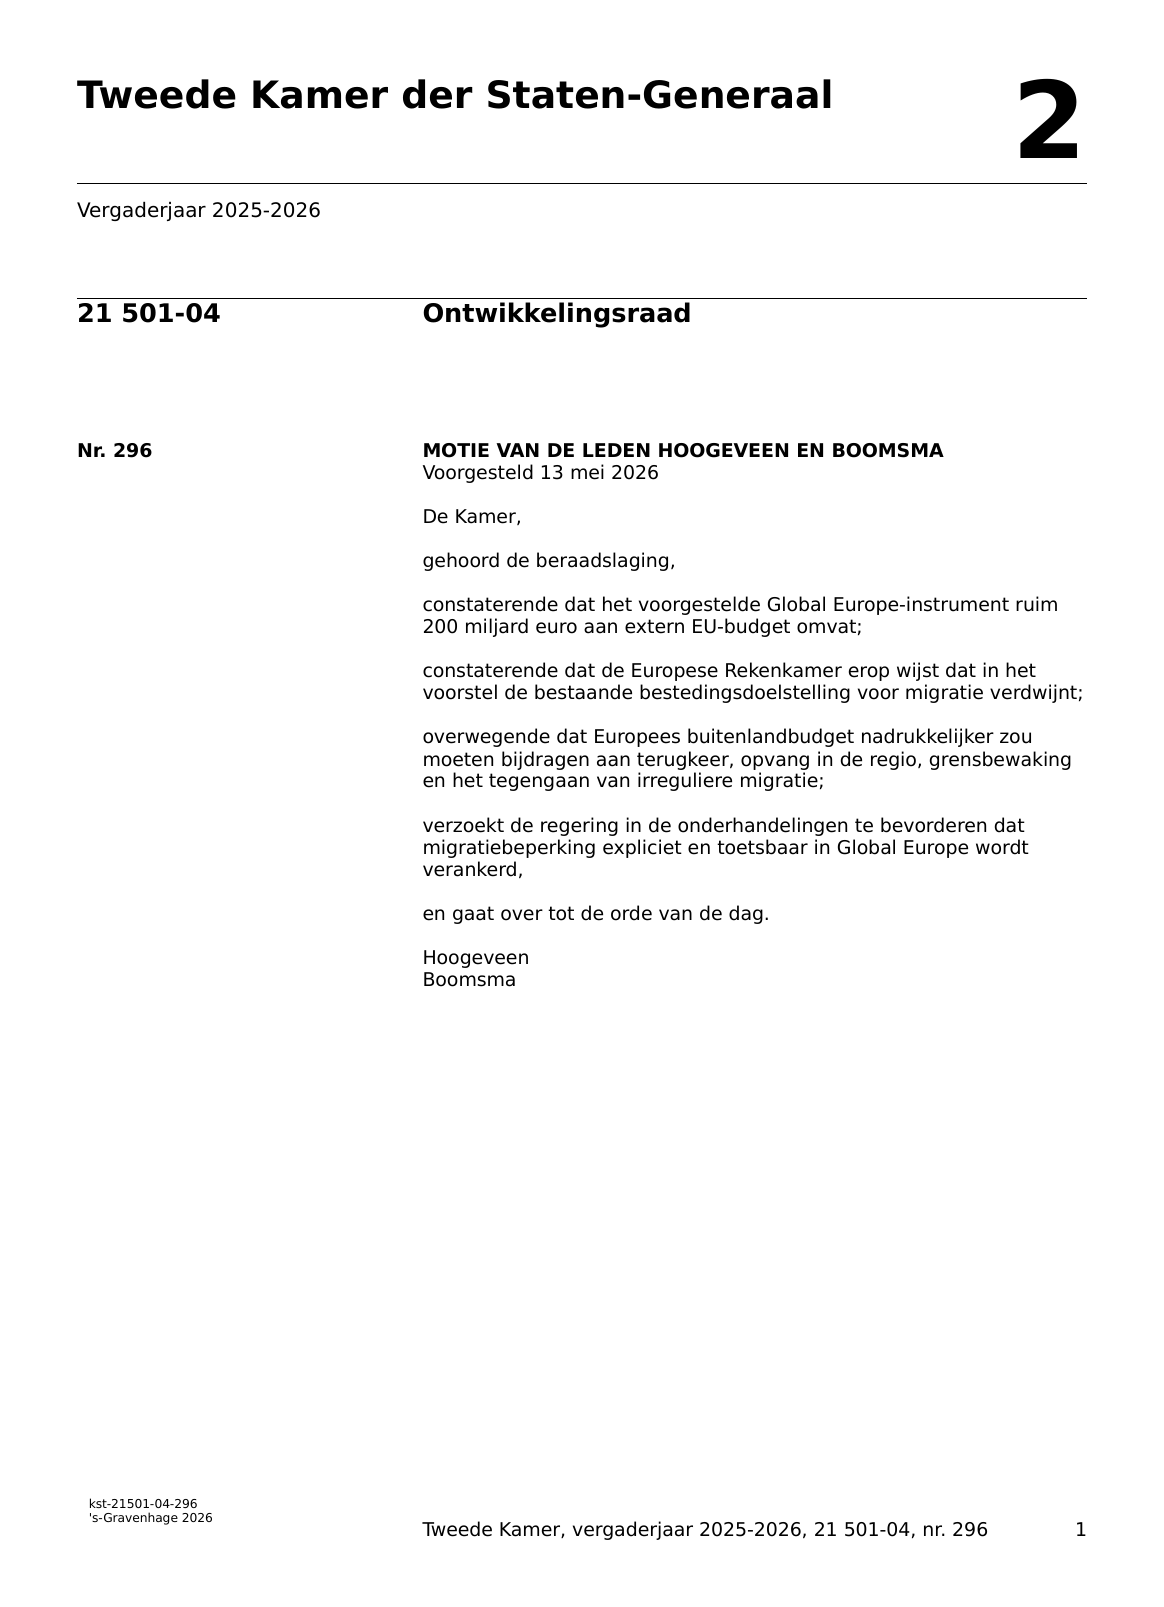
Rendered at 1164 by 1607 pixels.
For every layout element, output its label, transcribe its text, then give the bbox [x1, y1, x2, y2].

table_header 2 [886, 59, 1087, 183]
subtitle 21 501-04 Ontwikkelingsraad [77, 299, 1087, 329]
text verzoekt de regering in de onderhandelingen te bevorderen dat migratiebeperking expliciet en toetsbaar in Global Europe wordt verankerd, [422, 814, 1087, 881]
text gehoord de beraadslaging, [422, 550, 1087, 572]
subtitle Nr. 296 MOTIE VAN DE LEDEN HOOGEVEEN EN BOOMSMA [77, 440, 1087, 462]
text overwegende dat Europees buitenlandbudget nadrukkelijker zou moeten bijdragen aan terugkeer, opvang in de regio, grensbewaking en het tegengaan van irreguliere migratie; [422, 726, 1087, 792]
text constaterende dat het voorgestelde Global Europe-instrument ruim 200 miljard euro aan extern EU-budget omvat; [422, 594, 1087, 638]
table_header Tweede Kamer der Staten-Generaal [77, 59, 886, 183]
text Voorgesteld 13 mei 2026 [422, 462, 1087, 484]
text 's-Gravenhage 2026 [88, 1511, 323, 1525]
table_cell Vergaderjaar 2025-2026 [77, 184, 1087, 298]
text en gaat over tot de orde van de dag. [422, 903, 1087, 925]
text Boomsma [422, 969, 1087, 991]
text De Kamer, [422, 506, 1087, 528]
text kst-21501-04-296 [88, 1497, 323, 1511]
text constaterende dat de Europese Rekenkamer erop wijst dat in het voorstel de bestaande bestedingsdoelstelling voor migratie verdwijnt; [422, 660, 1087, 704]
text Hoogeveen [422, 947, 1087, 969]
